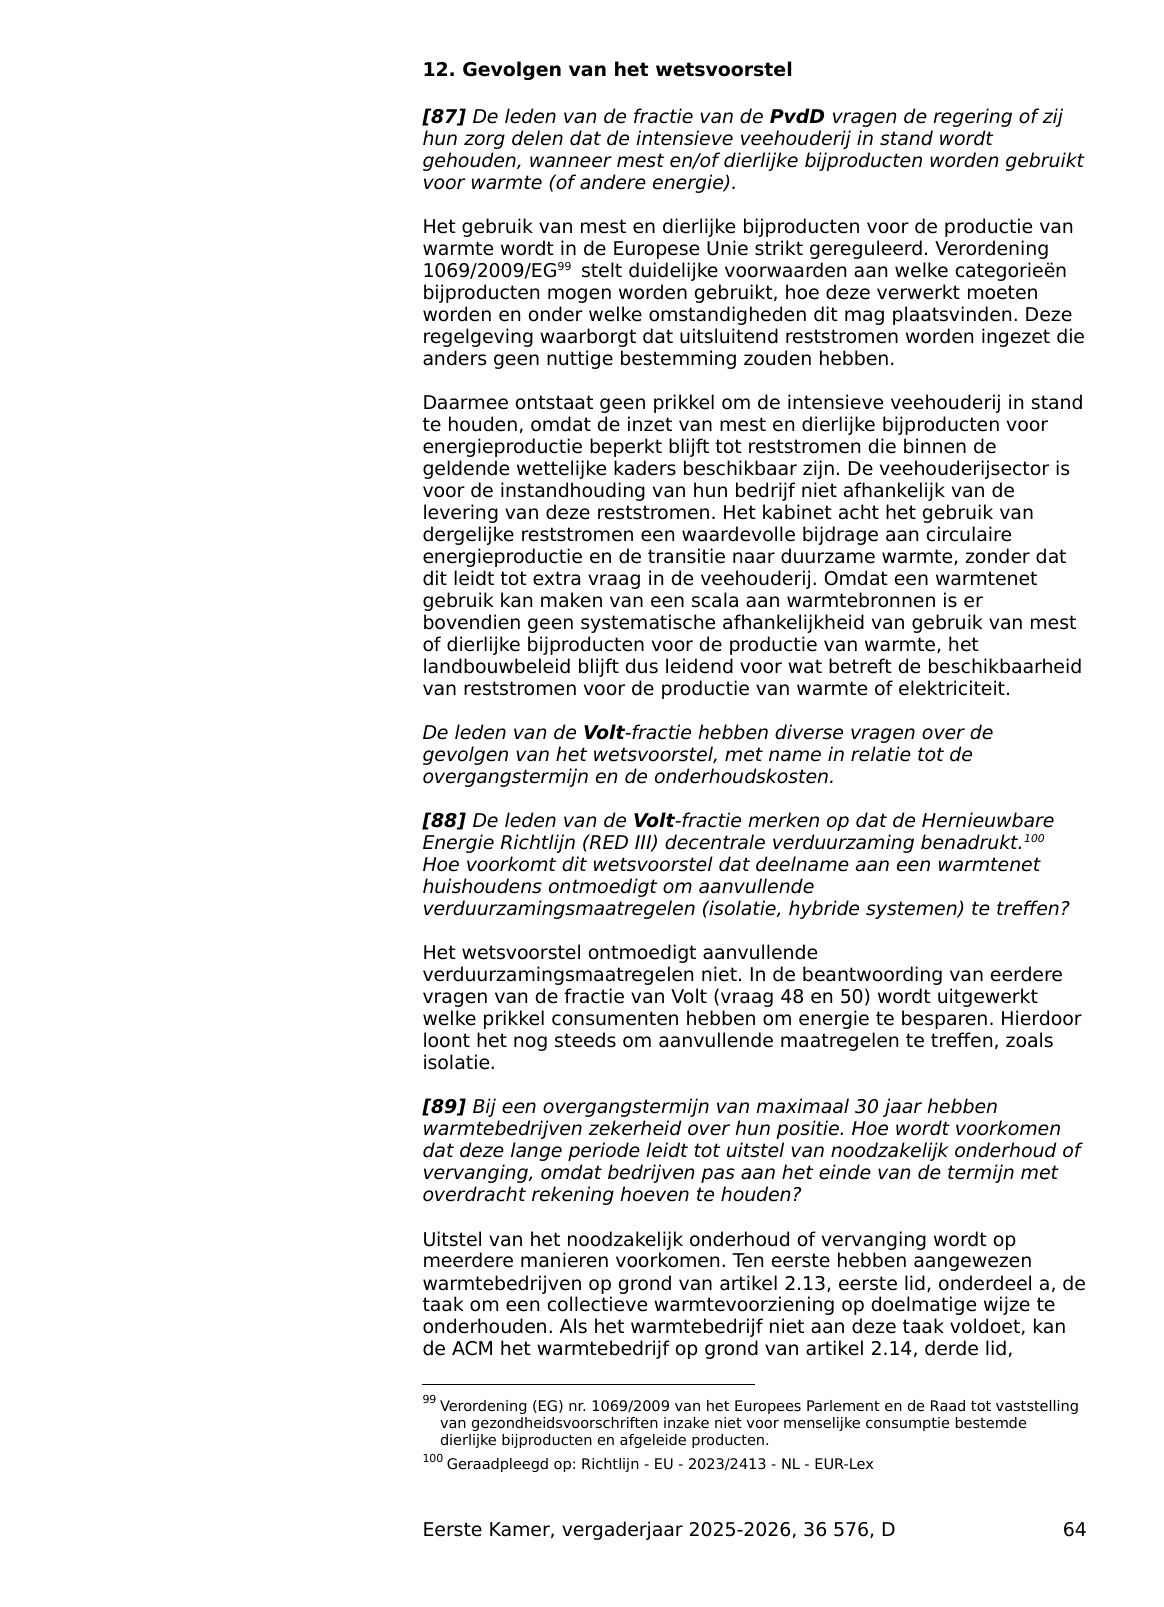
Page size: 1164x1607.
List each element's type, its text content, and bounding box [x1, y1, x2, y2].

text Uitstel van het noodzakelijk onderhoud of vervanging wordt op meerdere manieren voorkomen. Ten eerste hebben aangewezen warmtebedrijven op grond van artikel 2.13, eerste lid, onderdeel a, de taak om een collectieve warmtevoorziening op doelmatige wijze te onderhouden. Als het warmtebedrijf niet aan deze taak voldoet, kan de ACM het warmtebedrijf op grond van artikel 2.14, derde lid, [422, 1228, 1087, 1360]
text De leden van de Volt-fractie hebben diverse vragen over de gevolgen van het wetsvoorstel, met name in relatie tot de overgangstermijn en de onderhoudskosten. [422, 722, 1087, 788]
subtitle 12. Gevolgen van het wetsvoorstel [422, 59, 1087, 81]
subtitle [89] Bij een overgangstermijn van maximaal 30 jaar hebben warmtebedrijven zekerheid over hun positie. Hoe wordt voorkomen dat deze lange periode leidt tot uitstel van noodzakelijk onderhoud of vervanging, omdat bedrijven pas aan het einde van de termijn met overdracht rekening hoeven te houden? [422, 1096, 1087, 1206]
text Daarmee ontstaat geen prikkel om de intensieve veehouderij in stand te houden, omdat de inzet van mest en dierlijke bijproducten voor energieproductie beperkt blijft tot reststromen die binnen de geldende wettelijke kaders beschikbaar zijn. De veehouderijsector is voor de instandhouding van hun bedrijf niet afhankelijk van de levering van deze reststromen. Het kabinet acht het gebruik van dergelijke reststromen een waardevolle bijdrage aan circulaire energieproductie en de transitie naar duurzame warmte, zonder dat dit leidt tot extra vraag in de veehouderij. Omdat een warmtenet gebruik kan maken van een scala aan warmtebronnen is er bovendien geen systematische afhankelijkheid van gebruik van mest of dierlijke bijproducten voor de productie van warmte, het landbouwbeleid blijft dus leidend voor wat betreft de beschikbaarheid van reststromen voor de productie van warmte of elektriciteit. [422, 392, 1087, 700]
subtitle [88] De leden van de Volt-fractie merken op dat de Hernieuwbare Energie Richtlijn (RED III) decentrale verduurzaming benadrukt. Hoe voorkomt dit wetsvoorstel dat deelname aan een warmtenet huishoudens ontmoedigt om aanvullende verduurzamingsmaatregelen (isolatie, hybride systemen) te treffen? [422, 810, 1087, 920]
text Verordening (EG) nr. 1069/2009 van het Europees Parlement en de Raad tot vaststelling van gezondheidsvoorschriften inzake niet voor menselijke consumptie bestemde dierlijke bijproducten en afgeleide producten. [422, 1393, 1087, 1449]
text Het wetsvoorstel ontmoedigt aanvullende verduurzamingsmaatregelen niet. In de beantwoording van eerdere vragen van de fractie van Volt (vraag 48 en 50) wordt uitgewerkt welke prikkel consumenten hebben om energie te besparen. Hierdoor loont het nog steeds om aanvullende maatregelen te treffen, zoals isolatie. [422, 942, 1087, 1074]
text Geraadpleegd op: Richtlijn - EU - 2023/2413 - NL - EUR-Lex [422, 1452, 1087, 1474]
text Het gebruik van mest en dierlijke bijproducten voor de productie van warmte wordt in de Europese Unie strikt gereguleerd. Verordening 1069/2009/EG stelt duidelijke voorwaarden aan welke categorieën bijproducten mogen worden gebruikt, hoe deze verwerkt moeten worden en onder welke omstandigheden dit mag plaatsvinden. Deze regelgeving waarborgt dat uitsluitend reststromen worden ingezet die anders geen nuttige bestemming zouden hebben. [422, 216, 1087, 370]
subtitle [87] De leden van de fractie van de PvdD vragen de regering of zij hun zorg delen dat de intensieve veehouderij in stand wordt gehouden, wanneer mest en/of dierlijke bijproducten worden gebruikt voor warmte (of andere energie). [422, 106, 1087, 194]
